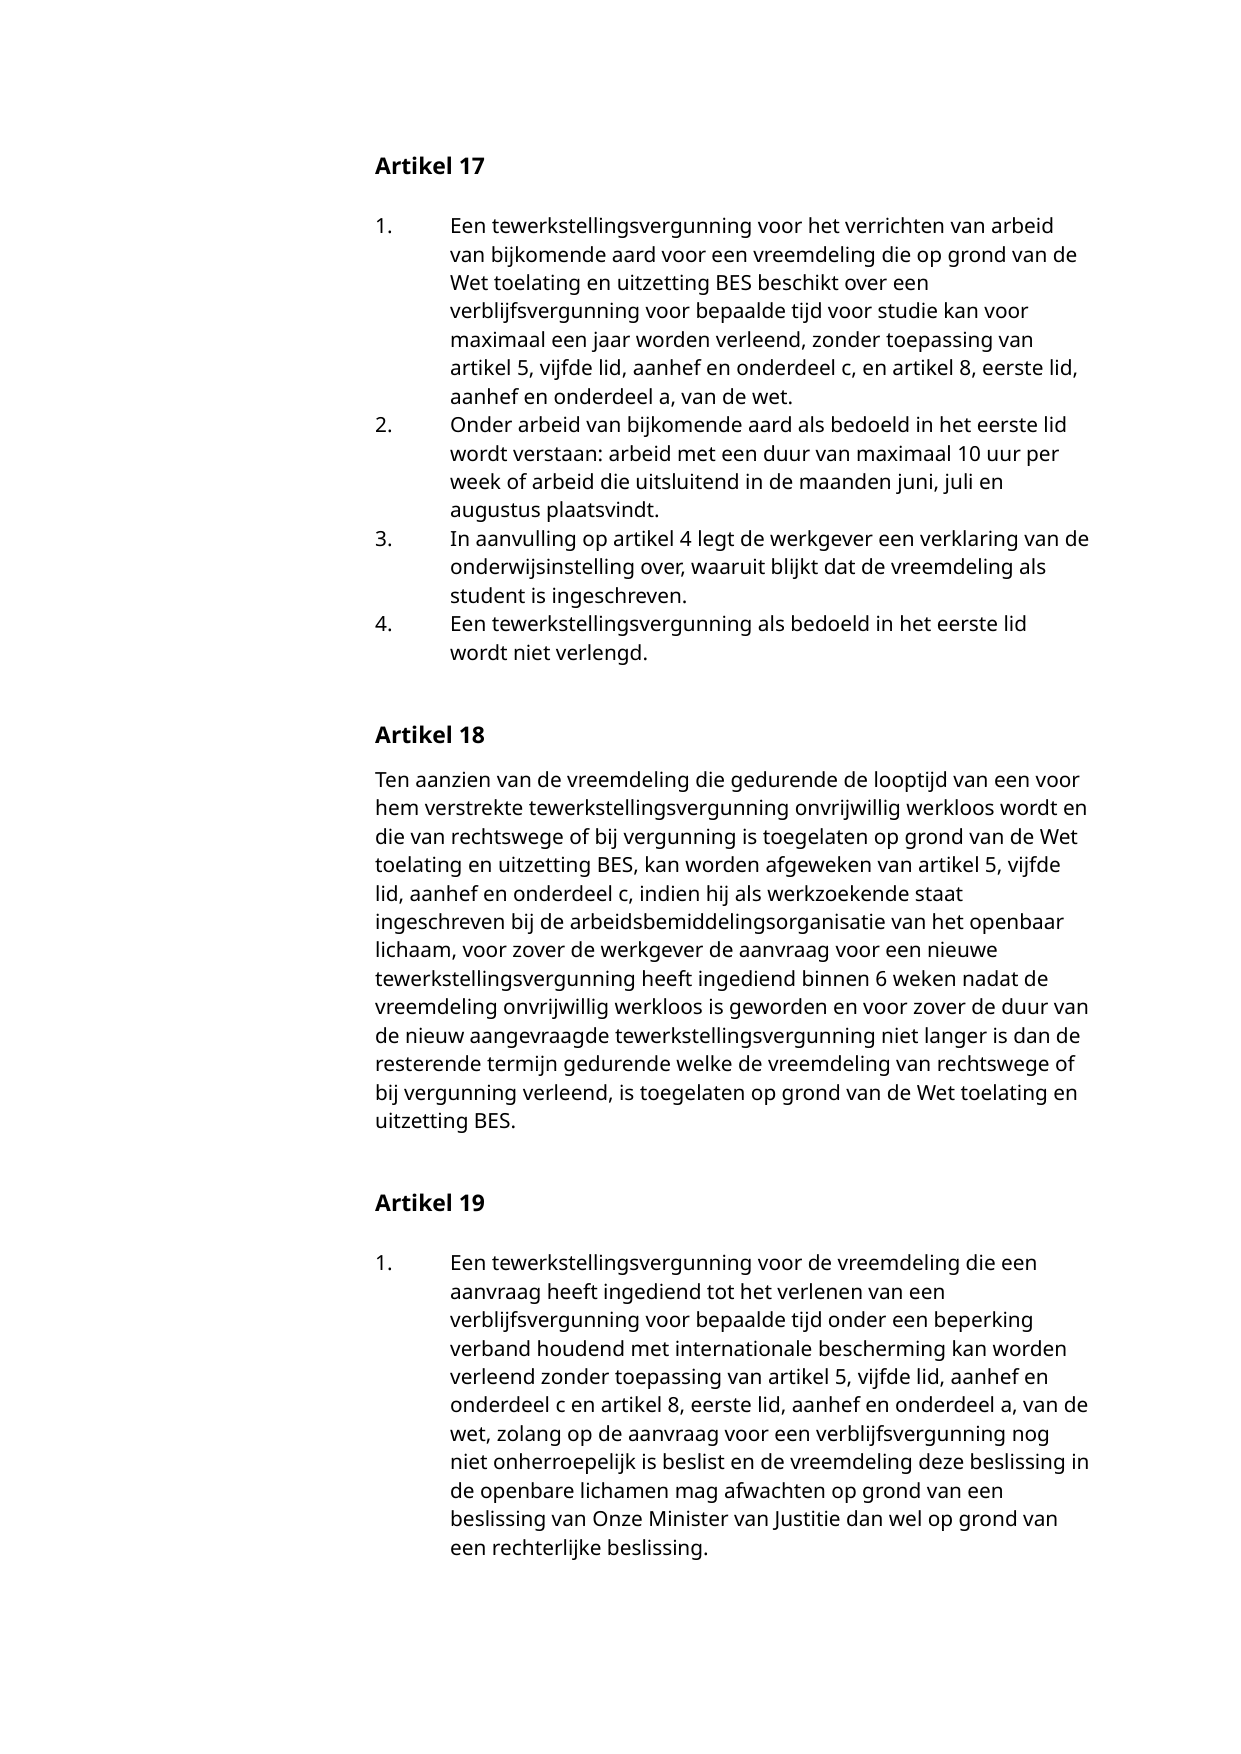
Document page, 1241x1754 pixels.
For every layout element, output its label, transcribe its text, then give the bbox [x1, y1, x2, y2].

subtitle Artikel 18 [375, 719, 1090, 750]
list Een tewerkstellingsvergunning voor de vreemdeling die een aanvraag heeft ingediend tot het verlenen van een verblijfsvergunning voor bepaalde tijd onder een beperking verband houdend met internationale bescherming kan worden verleend zonder toepassing van artikel 5, vijfde lid, aanhef en onderdeel c en artikel 8, eerste lid, aanhef en onderdeel a, van de wet, zolang op de aanvraag voor een verblijfsvergunning nog niet onherroepelijk is beslist en de vreemdeling deze beslissing in de openbare lichamen mag afwachten op grond van een beslissing van Onze Minister van Justitie dan wel op grond van een rechterlijke beslissing. [375, 1248, 1090, 1561]
subtitle Artikel 17 [375, 150, 1090, 181]
list Onder arbeid van bijkomende aard als bedoeld in het eerste lid wordt verstaan: arbeid met een duur van maximaal 10 uur per week of arbeid die uitsluitend in de maanden juni, juli en augustus plaatsvindt. [375, 410, 1090, 524]
text Ten aanzien van de vreemdeling die gedurende de looptijd van een voor hem verstrekte tewerkstellingsvergunning onvrijwillig werkloos wordt en die van rechtswege of bij vergunning is toegelaten op grond van de Wet toelating en uitzetting BES, kan worden afgeweken van artikel 5, vijfde lid, aanhef en onderdeel c, indien hij als werkzoekende staat ingeschreven bij de arbeidsbemiddelingsorganisatie van het openbaar lichaam, voor zover de werkgever de aanvraag voor een nieuwe tewerkstellingsvergunning heeft ingediend binnen 6 weken nadat de vreemdeling onvrijwillig werkloos is geworden en voor zover de duur van de nieuw aangevraagde tewerkstellingsvergunning niet langer is dan de resterende termijn gedurende welke de vreemdeling van rechtswege of bij vergunning verleend, is toegelaten op grond van de Wet toelating en uitzetting BES. [375, 765, 1090, 1135]
list Een tewerkstellingsvergunning als bedoeld in het eerste lid wordt niet verlengd. [375, 609, 1090, 666]
subtitle Artikel 19 [375, 1187, 1090, 1218]
list In aanvulling op artikel 4 legt de werkgever een verklaring van de onderwijsinstelling over, waaruit blijkt dat de vreemdeling als student is ingeschreven. [375, 524, 1090, 609]
list Een tewerkstellingsvergunning voor het verrichten van arbeid van bijkomende aard voor een vreemdeling die op grond van de Wet toelating en uitzetting BES beschikt over een verblijfsvergunning voor bepaalde tijd voor studie kan voor maximaal een jaar worden verleend, zonder toepassing van artikel 5, vijfde lid, aanhef en onderdeel c, en artikel 8, eerste lid, aanhef en onderdeel a, van de wet. [375, 211, 1090, 410]
